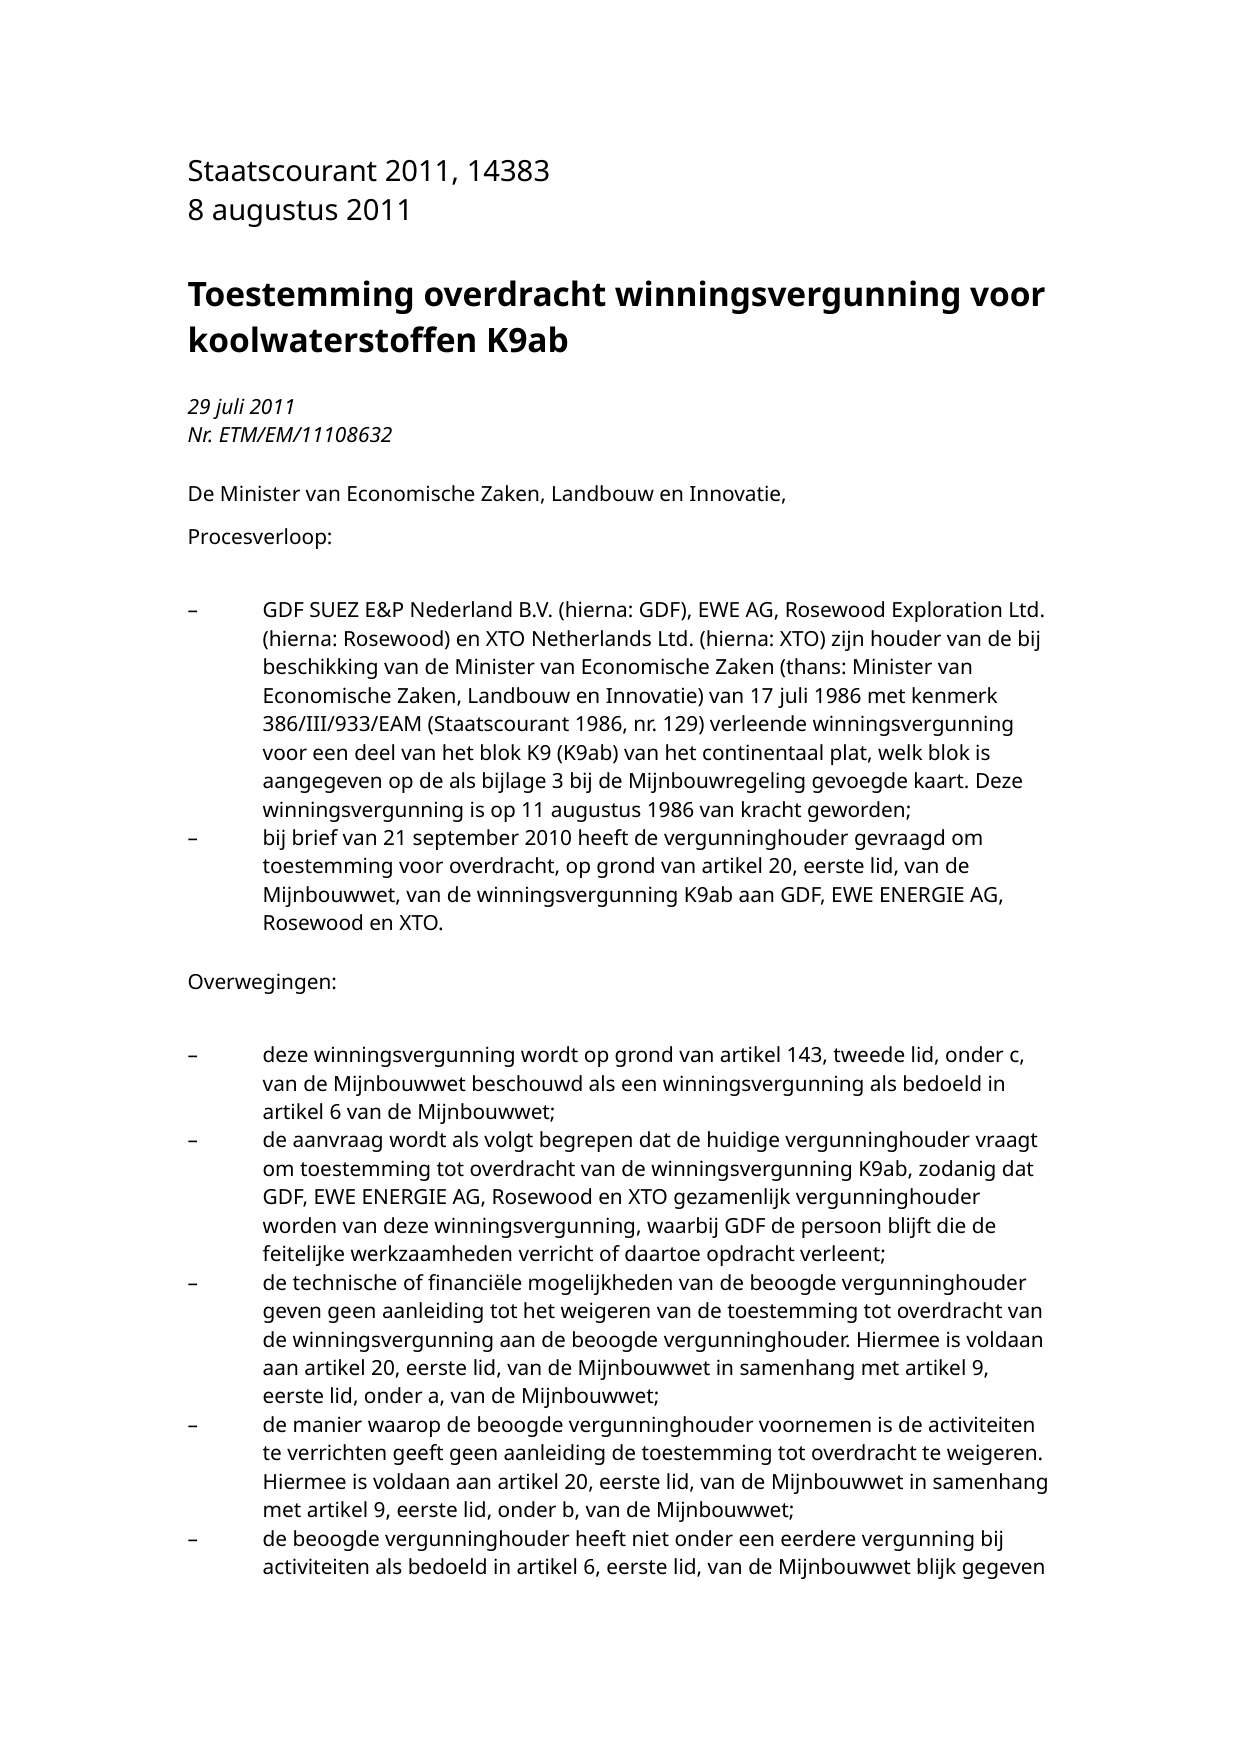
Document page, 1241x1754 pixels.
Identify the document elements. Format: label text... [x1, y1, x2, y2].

list de aanvraag wordt als volgt begrepen dat de huidige vergunninghouder vraagt om toestemming tot overdracht van de winningsvergunning K9ab, zodanig dat GDF, EWE ENERGIE AG, Rosewood en XTO gezamenlijk vergunninghouder worden van deze winningsvergunning, waarbij GDF de persoon blijft die de feitelijke werkzaamheden verricht of daartoe opdracht verleent; [187, 1126, 1053, 1268]
list GDF SUEZ E&P Nederland B.V. (hierna: GDF), EWE AG, Rosewood Exploration Ltd. (hierna: Rosewood) en XTO Netherlands Ltd. (hierna: XTO) zijn houder van de bij beschikking van de Minister van Economische Zaken (thans: Minister van Economische Zaken, Landbouw en Innovatie) van 17 juli 1986 met kenmerk 386/III/933/EAM (Staatscourant 1986, nr. 129) verleende winningsvergunning voor een deel van het blok K9 (K9ab) van het continentaal plat, welk blok is aangegeven op de als bijlage 3 bij de Mijnbouwregeling gevoegde kaart. Deze winningsvergunning is op 11 augustus 1986 van kracht geworden; [187, 596, 1053, 823]
list de technische of financiële mogelijkheden van de beoogde vergunninghouder geven geen aanleiding tot het weigeren van de toestemming tot overdracht van de winningsvergunning aan de beoogde vergunninghouder. Hiermee is voldaan aan artikel 20, eerste lid, van de Mijnbouwwet in samenhang met artikel 9, eerste lid, onder a, van de Mijnbouwwet; [187, 1268, 1053, 1410]
list deze winningsvergunning wordt op grond van artikel 143, tweede lid, onder c, van de Mijnbouwwet beschouwd als een winningsvergunning als bedoeld in artikel 6 van de Mijnbouwwet; [187, 1040, 1053, 1126]
text Staatscourant 2011, 14383 [187, 150, 1053, 190]
text 29 juli 2011 [187, 392, 1053, 420]
list de beoogde vergunninghouder heeft niet onder een eerdere vergunning bij activiteiten als bedoeld in artikel 6, eerste lid, van de Mijnbouwwet blijk gegeven [187, 1524, 1053, 1581]
list bij brief van 21 september 2010 heeft de vergunninghouder gevraagd om toestemming voor overdracht, op grond van artikel 20, eerste lid, van de Mijnbouwwet, van de winningsvergunning K9ab aan GDF, EWE ENERGIE AG, Rosewood en XTO. [187, 823, 1053, 937]
text Overwegingen: [187, 967, 1053, 995]
text 8 augustus 2011 [187, 190, 1053, 229]
text De Minister van Economische Zaken, Landbouw en Innovatie, [187, 479, 1053, 507]
text Nr. ETM/EM/11108632 [187, 420, 1053, 449]
subtitle Toestemming overdracht winningsvergunning voor koolwaterstoffen K9ab [187, 271, 1053, 362]
text Procesverloop: [187, 522, 1053, 551]
list de manier waarop de beoogde vergunninghouder voornemen is de activiteiten te verrichten geeft geen aanleiding de toestemming tot overdracht te weigeren. Hiermee is voldaan aan artikel 20, eerste lid, van de Mijnbouwwet in samenhang met artikel 9, eerste lid, onder b, van de Mijnbouwwet; [187, 1410, 1053, 1524]
